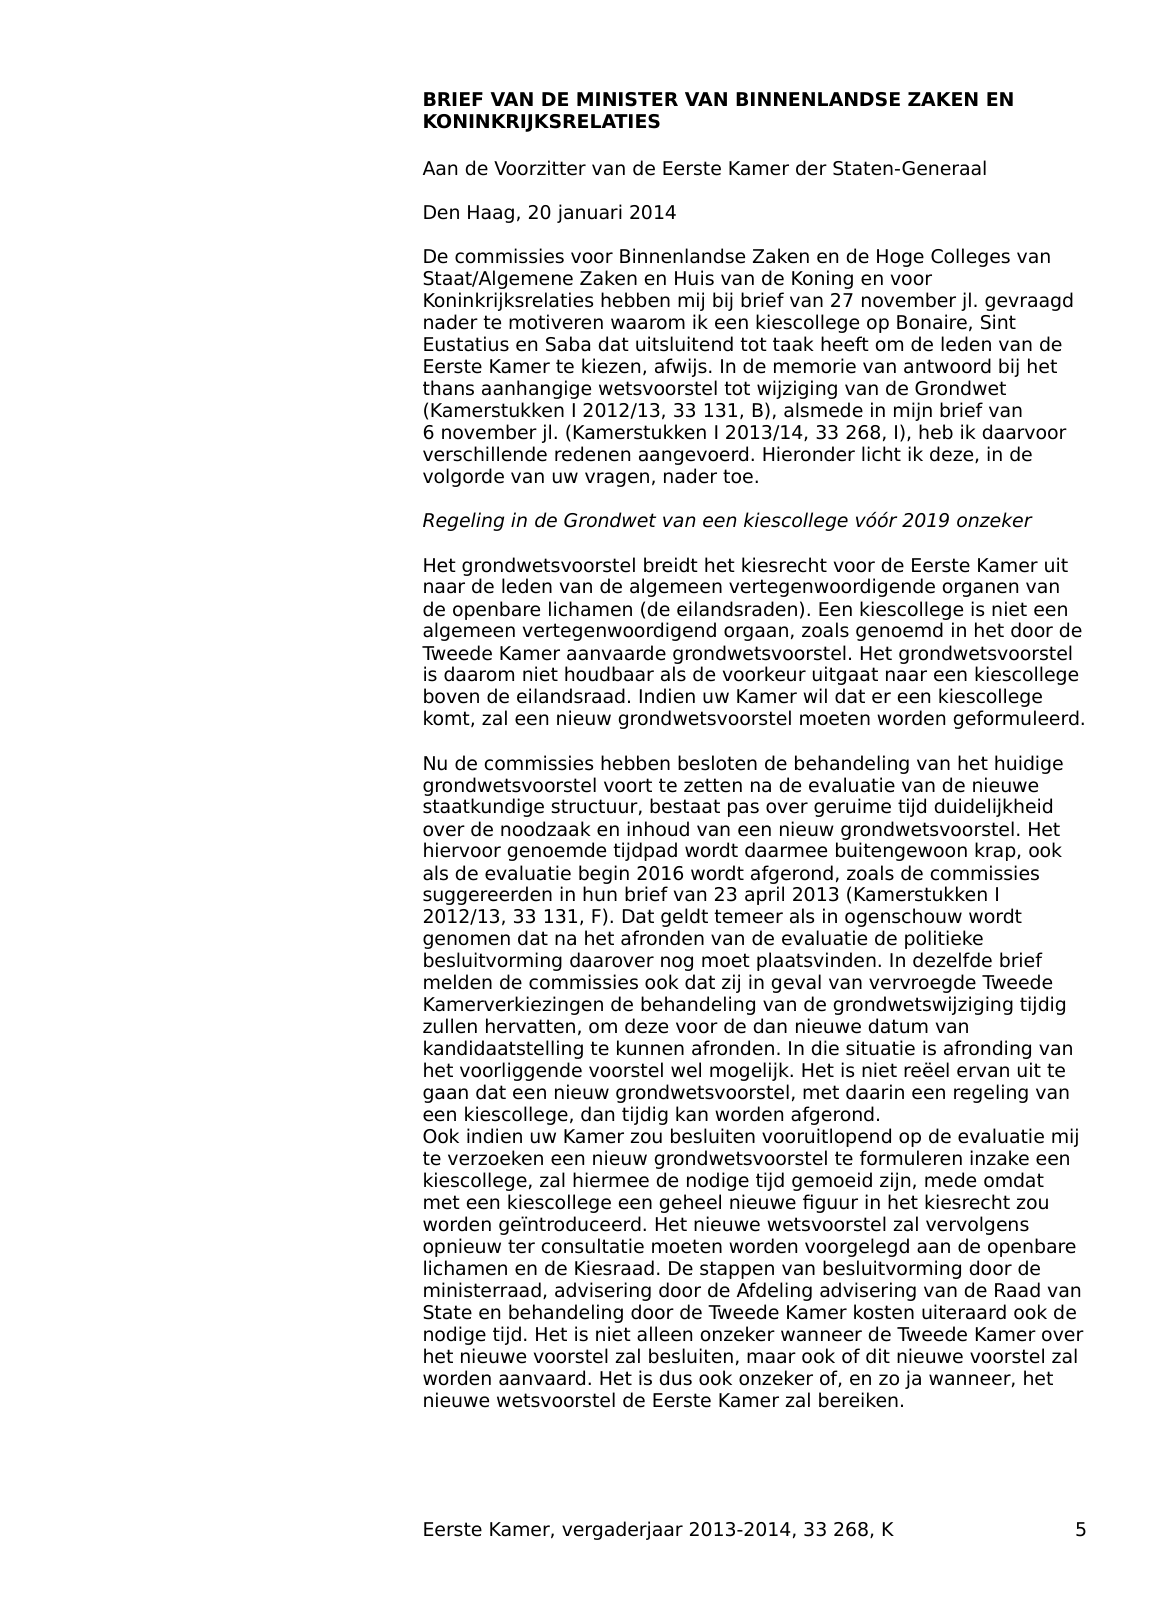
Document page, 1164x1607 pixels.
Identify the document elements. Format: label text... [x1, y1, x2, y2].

subtitle BRIEF VAN DE MINISTER VAN BINNENLANDSE ZAKEN EN KONINKRIJKSRELATIES [422, 89, 1087, 133]
text Aan de Voorzitter van de Eerste Kamer der Staten-Generaal [422, 158, 1087, 180]
text De commissies voor Binnenlandse Zaken en de Hoge Colleges van Staat/Algemene Zaken en Huis van de Koning en voor Koninkrijksrelaties hebben mij bij brief van 27 november jl. gevraagd nader te motiveren waarom ik een kiescollege op Bonaire, Sint Eustatius en Saba dat uitsluitend tot taak heeft om de leden van de Eerste Kamer te kiezen, afwijs. In de memorie van antwoord bij het thans aanhangige wetsvoorstel tot wijziging van de Grondwet (Kamerstukken I 2012/13, 33 131, B), alsmede in mijn brief van 6 november jl. (Kamerstukken I 2013/14, 33 268, I), heb ik daarvoor verschillende redenen aangevoerd. Hieronder licht ik deze, in de volgorde van uw vragen, nader toe. [422, 246, 1087, 488]
text Ook indien uw Kamer zou besluiten vooruitlopend op de evaluatie mij te verzoeken een nieuw grondwetsvoorstel te formuleren inzake een kiescollege, zal hiermee de nodige tijd gemoeid zijn, mede omdat met een kiescollege een geheel nieuwe figuur in het kiesrecht zou worden geïntroduceerd. Het nieuwe wetsvoorstel zal vervolgens opnieuw ter consultatie moeten worden voorgelegd aan de openbare lichamen en de Kiesraad. De stappen van besluitvorming door de ministerraad, advisering door de Afdeling advisering van de Raad van State en behandeling door de Tweede Kamer kosten uiteraard ook de nodige tijd. Het is niet alleen onzeker wanneer de Tweede Kamer over het nieuwe voorstel zal besluiten, maar ook of dit nieuwe voorstel zal worden aanvaard. Het is dus ook onzeker of, en zo ja wanneer, het nieuwe wetsvoorstel de Eerste Kamer zal bereiken. [422, 1126, 1087, 1412]
subtitle Regeling in de Grondwet van een kiescollege vóór 2019 onzeker [422, 510, 1087, 532]
text Nu de commissies hebben besloten de behandeling van het huidige grondwetsvoorstel voort te zetten na de evaluatie van de nieuwe staatkundige structuur, bestaat pas over geruime tijd duidelijkheid over de noodzaak en inhoud van een nieuw grondwetsvoorstel. Het hiervoor genoemde tijdpad wordt daarmee buitengewoon krap, ook als de evaluatie begin 2016 wordt afgerond, zoals de commissies suggereerden in hun brief van 23 april 2013 (Kamerstukken I 2012/13, 33 131, F). Dat geldt temeer als in ogenschouw wordt genomen dat na het afronden van de evaluatie de politieke besluitvorming daarover nog moet plaatsvinden. In dezelfde brief melden de commissies ook dat zij in geval van vervroegde Tweede Kamerverkiezingen de behandeling van de grondwetswijziging tijdig zullen hervatten, om deze voor de dan nieuwe datum van kandidaatstelling te kunnen afronden. In die situatie is afronding van het voorliggende voorstel wel mogelijk. Het is niet reëel ervan uit te gaan dat een nieuw grondwetsvoorstel, met daarin een regeling van een kiescollege, dan tijdig kan worden afgerond. [422, 752, 1087, 1126]
text Het grondwetsvoorstel breidt het kiesrecht voor de Eerste Kamer uit naar de leden van de algemeen vertegenwoordigende organen van de openbare lichamen (de eilandsraden). Een kiescollege is niet een algemeen vertegenwoordigend orgaan, zoals genoemd in het door de Tweede Kamer aanvaarde grondwetsvoorstel. Het grondwetsvoorstel is daarom niet houdbaar als de voorkeur uitgaat naar een kiescollege boven de eilandsraad. Indien uw Kamer wil dat er een kiescollege komt, zal een nieuw grondwetsvoorstel moeten worden geformuleerd. [422, 554, 1087, 730]
text Den Haag, 20 januari 2014 [422, 202, 1087, 224]
